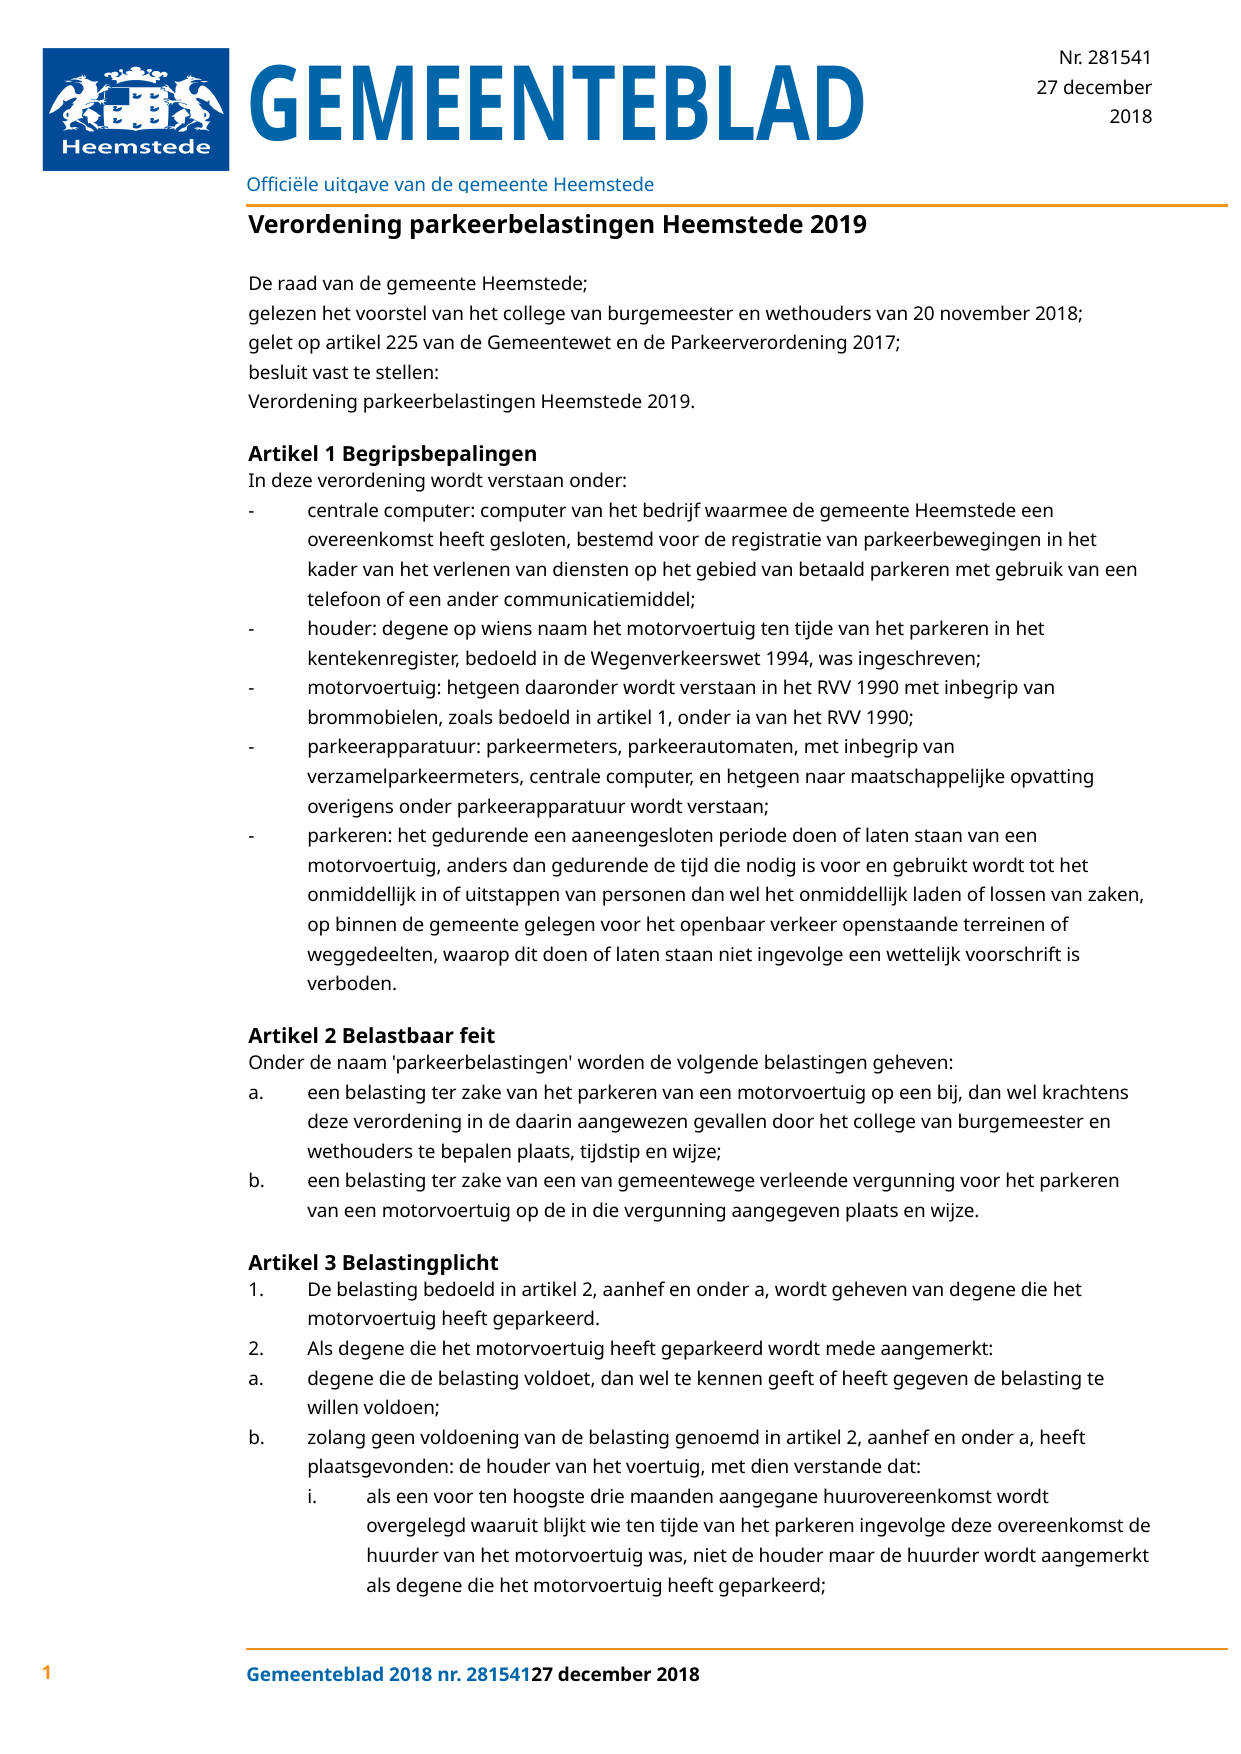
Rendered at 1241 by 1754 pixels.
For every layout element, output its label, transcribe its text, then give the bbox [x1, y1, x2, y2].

text Verordening parkeerbelastingen Heemstede 2019 [248, 207, 1152, 241]
text Onder de naam 'parkeerbelastingen' worden de volgende belastingen geheven: [248, 1049, 1152, 1075]
text Artikel 2 Belastbaar feit [248, 1021, 1152, 1049]
text Verordening parkeerbelastingen Heemstede 2019. [248, 389, 1152, 414]
list De belasting bedoeld in artikel 2, aanhef en onder a, wordt geheven van degene die het motorvoertuig heeft geparkeerd. [248, 1276, 1152, 1331]
list degene die de belasting voldoet, dan wel te kennen geeft of heeft gegeven de belasting te willen voldoen; [248, 1365, 1152, 1420]
list centrale computer: computer van het bedrijf waarmee de gemeente Heemstede een overeenkomst heeft gesloten, bestemd voor de registratie van parkeerbewegingen in het kader van het verlenen van diensten op het gebied van betaald parkeren met gebruik van een telefoon of een ander communicatiemiddel; [248, 497, 1152, 612]
text gelezen het voorstel van het college van burgemeester en wethouders van 20 november 2018; [248, 300, 1152, 326]
list als een voor ten hoogste drie maanden aangegane huurovereenkomst wordt overgelegd waaruit blijkt wie ten tijde van het parkeren ingevolge deze overeenkomst de huurder van het motorvoertuig was, niet de houder maar de huurder wordt aangemerkt als degene die het motorvoertuig heeft geparkeerd; [307, 1483, 1152, 1598]
list een belasting ter zake van het parkeren van een motorvoertuig op een bij, dan wel krachtens deze verordening in de daarin aangewezen gevallen door het college van burgemeester en wethouders te bepalen plaats, tijdstip en wijze; [248, 1079, 1152, 1164]
list Als degene die het motorvoertuig heeft geparkeerd wordt mede aangemerkt: [248, 1335, 1152, 1361]
text Artikel 3 Belastingplicht [248, 1248, 1152, 1276]
picture [41, 47, 231, 172]
text In deze verordening wordt verstaan onder: [248, 467, 1152, 493]
list parkeren: het gedurende een aaneengesloten periode doen of laten staan van een motorvoertuig, anders dan gedurende de tijd die nodig is voor en gebruikt wordt tot het onmiddellijk in of uitstappen van personen dan wel het onmiddellijk laden of lossen van zaken, op binnen de gemeente gelegen voor het openbaar verkeer openstaande terreinen of weggedeelten, waarop dit doen of laten staan niet ingevolge een wettelijk voorschrift is verboden. [248, 822, 1152, 996]
list houder: degene op wiens naam het motorvoertuig ten tijde van het parkeren in het kentekenregister, bedoeld in de Wegenverkeerswet 1994, was ingeschreven; [248, 615, 1152, 671]
list motorvoertuig: hetgeen daaronder wordt verstaan in het RVV 1990 met inbegrip van brommobielen, zoals bedoeld in artikel 1, onder ia van het RVV 1990; [248, 674, 1152, 730]
list zolang geen voldoening van de belasting genoemd in artikel 2, aanhef en onder a, heeft plaatsgevonden: de houder van het voertuig, met dien verstande dat: [248, 1424, 1152, 1479]
text Artikel 1 Begripsbepalingen [248, 439, 1152, 467]
list een belasting ter zake van een van gemeentewege verleende vergunning voor het parkeren van een motorvoertuig op de in die vergunning aangegeven plaats en wijze. [248, 1168, 1152, 1223]
text besluit vast te stellen: [248, 359, 1152, 385]
text gelet op artikel 225 van de Gemeentewet en de Parkeerverordening 2017; [248, 329, 1152, 355]
list parkeerapparatuur: parkeermeters, parkeerautomaten, met inbegrip van verzamelparkeermeters, centrale computer, en hetgeen naar maatschappelijke opvatting overigens onder parkeerapparatuur wordt verstaan; [248, 734, 1152, 819]
text De raad van de gemeente Heemstede; [248, 270, 1152, 296]
